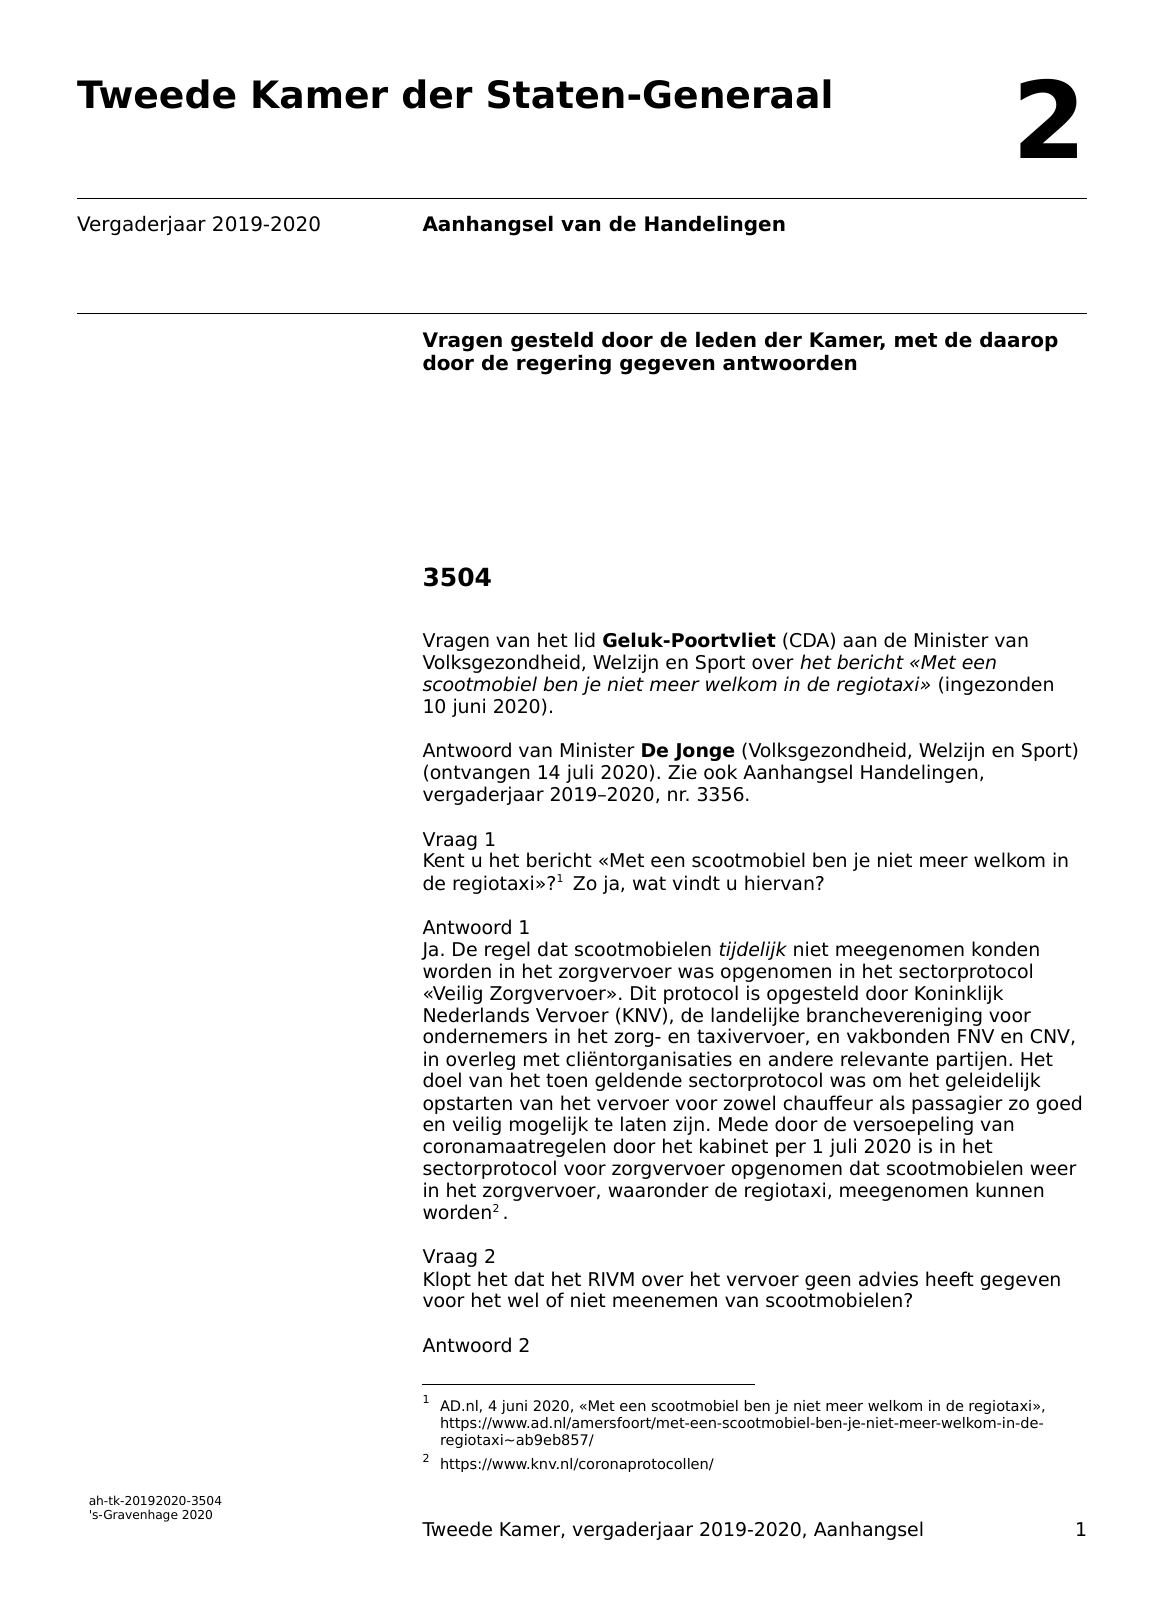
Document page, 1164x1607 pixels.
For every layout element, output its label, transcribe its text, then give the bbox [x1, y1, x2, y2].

table_cell Vragen gesteld door de leden der Kamer, met de daarop door de regering gegeven antwoorden [422, 314, 1087, 375]
text Ja. De regel dat scootmobielen tijdelijk niet meegenomen konden worden in het zorgvervoer was opgenomen in het sectorprotocol «Veilig Zorgvervoer». Dit protocol is opgesteld door Koninklijk Nederlands Vervoer (KNV), de landelijke branchevereniging voor ondernemers in het zorg- en taxivervoer, en vakbonden FNV en CNV, in overleg met cliëntorganisaties en andere relevante partijen. Het doel van het toen geldende sectorprotocol was om het geleidelijk opstarten van het vervoer voor zowel chauffeur als passagier zo goed en veilig mogelijk te laten zijn. Mede door de versoepeling van coronamaatregelen door het kabinet per 1 juli 2020 is in het sectorprotocol voor zorgvervoer opgenomen dat scootmobielen weer in het zorgvervoer, waaronder de regiotaxi, meegenomen kunnen worden. [422, 938, 1087, 1224]
text ah-tk-20192020-3504 [88, 1494, 323, 1508]
text Vraag 1 [422, 828, 1087, 850]
text Klopt het dat het RIVM over het vervoer geen advies heeft gegeven voor het wel of niet meenemen van scootmobielen? [422, 1268, 1087, 1312]
text Kent u het bericht «Met een scootmobiel ben je niet meer welkom in de regiotaxi»? Zo ja, wat vindt u hiervan? [422, 850, 1087, 894]
text Antwoord van Minister De Jonge (Volksgezondheid, Welzijn en Sport) (ontvangen 14 juli 2020). Zie ook Aanhangsel Handelingen, vergaderjaar 2019–2020, nr. 3356. [422, 740, 1087, 806]
text https://www.knv.nl/coronaprotocollen/ [422, 1452, 1087, 1474]
text 's-Gravenhage 2020 [88, 1508, 323, 1522]
table_cell Aanhangsel van de Handelingen [422, 199, 1087, 313]
text AD.nl, 4 juni 2020, «Met een scootmobiel ben je niet meer welkom in de regiotaxi», https://www.ad.nl/amersfoort/met-een-scootmobiel-ben-je-niet-meer-welkom-in-de-regiotaxi~ab9eb857/ [422, 1393, 1087, 1449]
text Vragen van het lid Geluk-Poortvliet (CDA) aan de Minister van Volksgezondheid, Welzijn en Sport over het bericht «Met een scootmobiel ben je niet meer welkom in de regiotaxi» (ingezonden 10 juni 2020). [422, 630, 1087, 718]
table_cell [77, 314, 422, 375]
text Vraag 2 [422, 1246, 1087, 1268]
text 3504 [422, 563, 1087, 592]
table_header Tweede Kamer der Staten-Generaal [77, 59, 886, 198]
text Antwoord 1 [422, 917, 1087, 938]
table_cell Vergaderjaar 2019-2020 [77, 199, 422, 313]
text Antwoord 2 [422, 1334, 1087, 1357]
table_header 2 [886, 59, 1087, 198]
